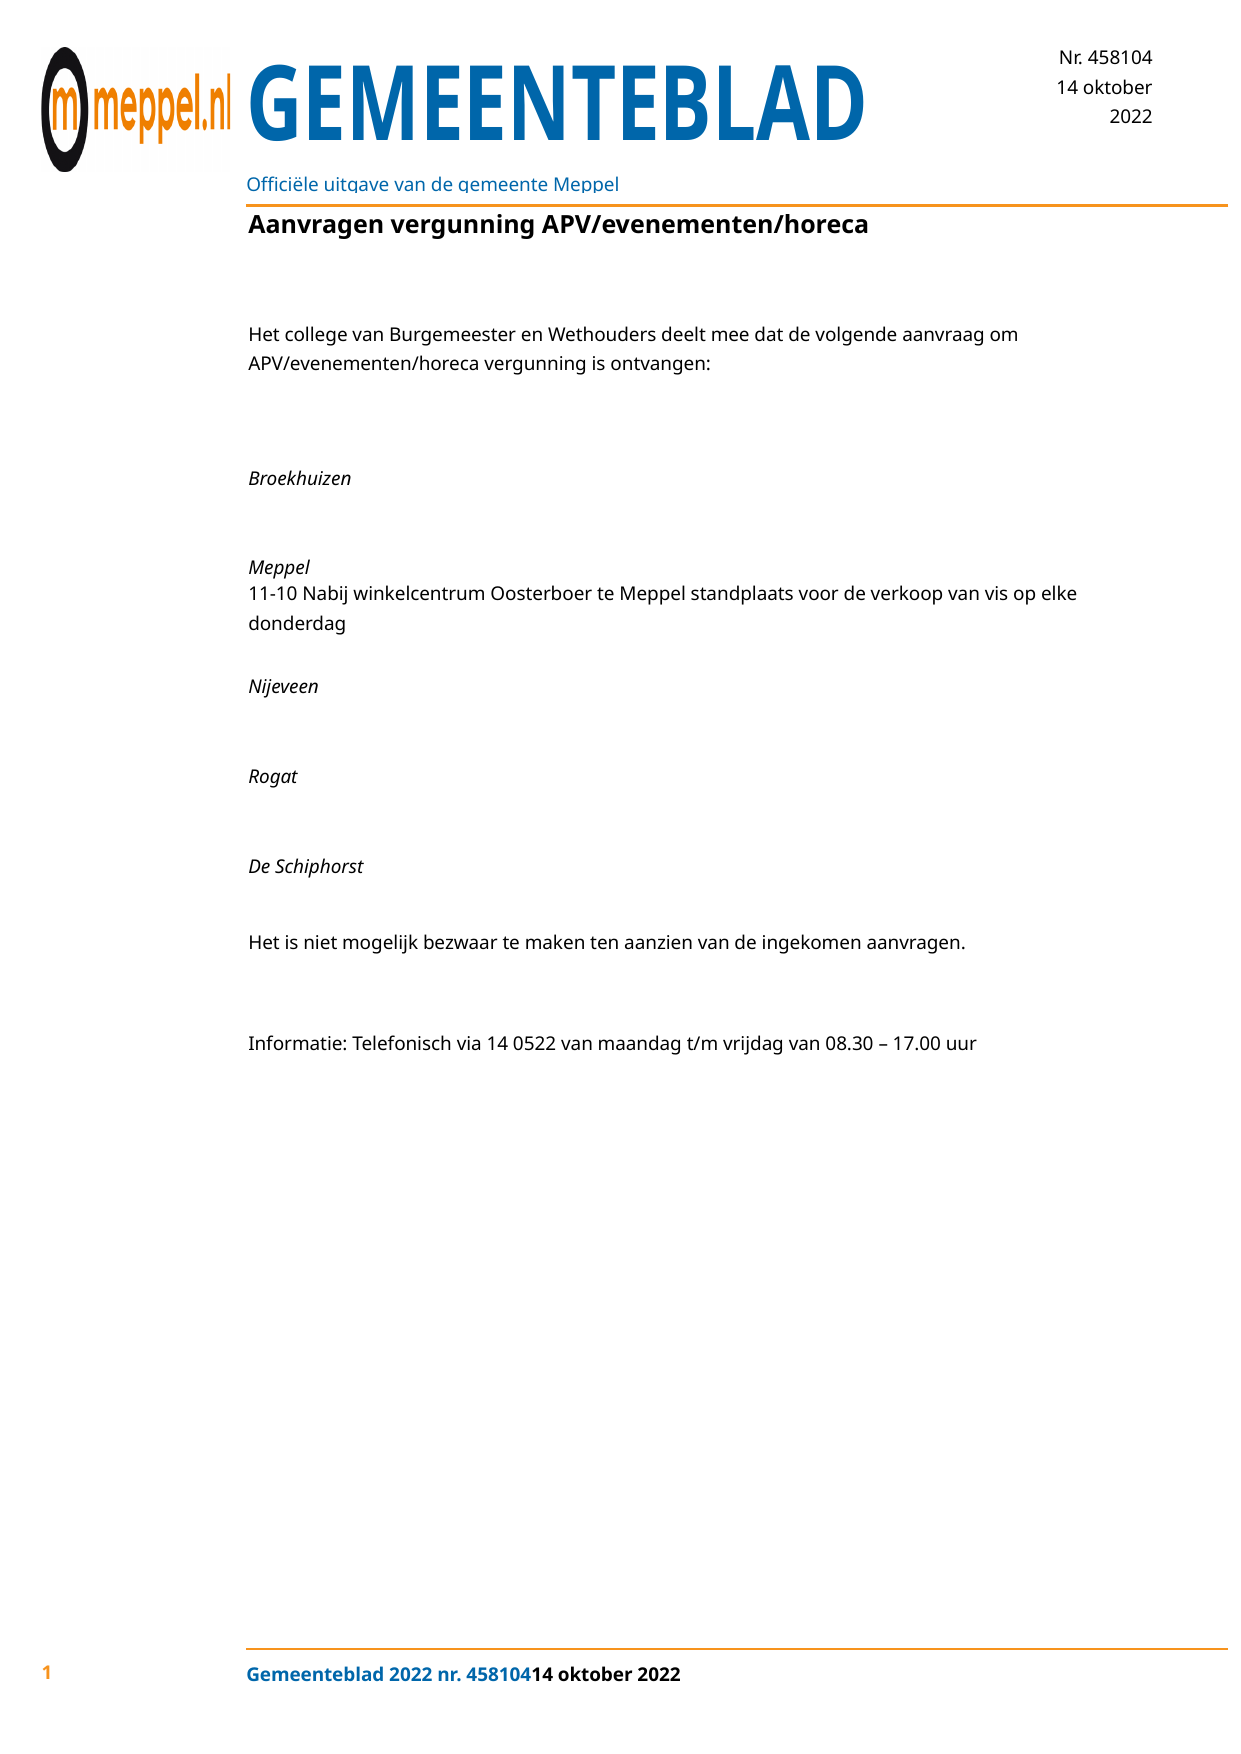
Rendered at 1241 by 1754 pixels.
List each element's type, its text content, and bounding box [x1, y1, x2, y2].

text Het is niet mogelijk bezwaar te maken ten aanzien van de ingekomen aanvragen. [248, 929, 1152, 955]
text 11-10 Nabij winkelcentrum Oosterboer te Meppel standplaats voor de verkoop van vis op elke donderdag [248, 580, 1152, 635]
text Meppel [248, 554, 1152, 580]
text Het college van Burgemeester en Wethouders deelt mee dat de volgende aanvraag om APV/evenementen/horeca vergunning is ontvangen: [248, 321, 1152, 376]
text Aanvragen vergunning APV/evenementen/horeca [248, 207, 1152, 241]
text Nijeveen [248, 674, 1152, 699]
text Broekhuizen [248, 465, 1152, 490]
text Rogat [248, 763, 1152, 789]
picture [41, 47, 231, 172]
text Informatie: Telefonisch via 14 0522 van maandag t/m vrijdag van 08.30 – 17.00 uur [248, 1030, 1152, 1056]
text De Schiphorst [248, 853, 1152, 879]
